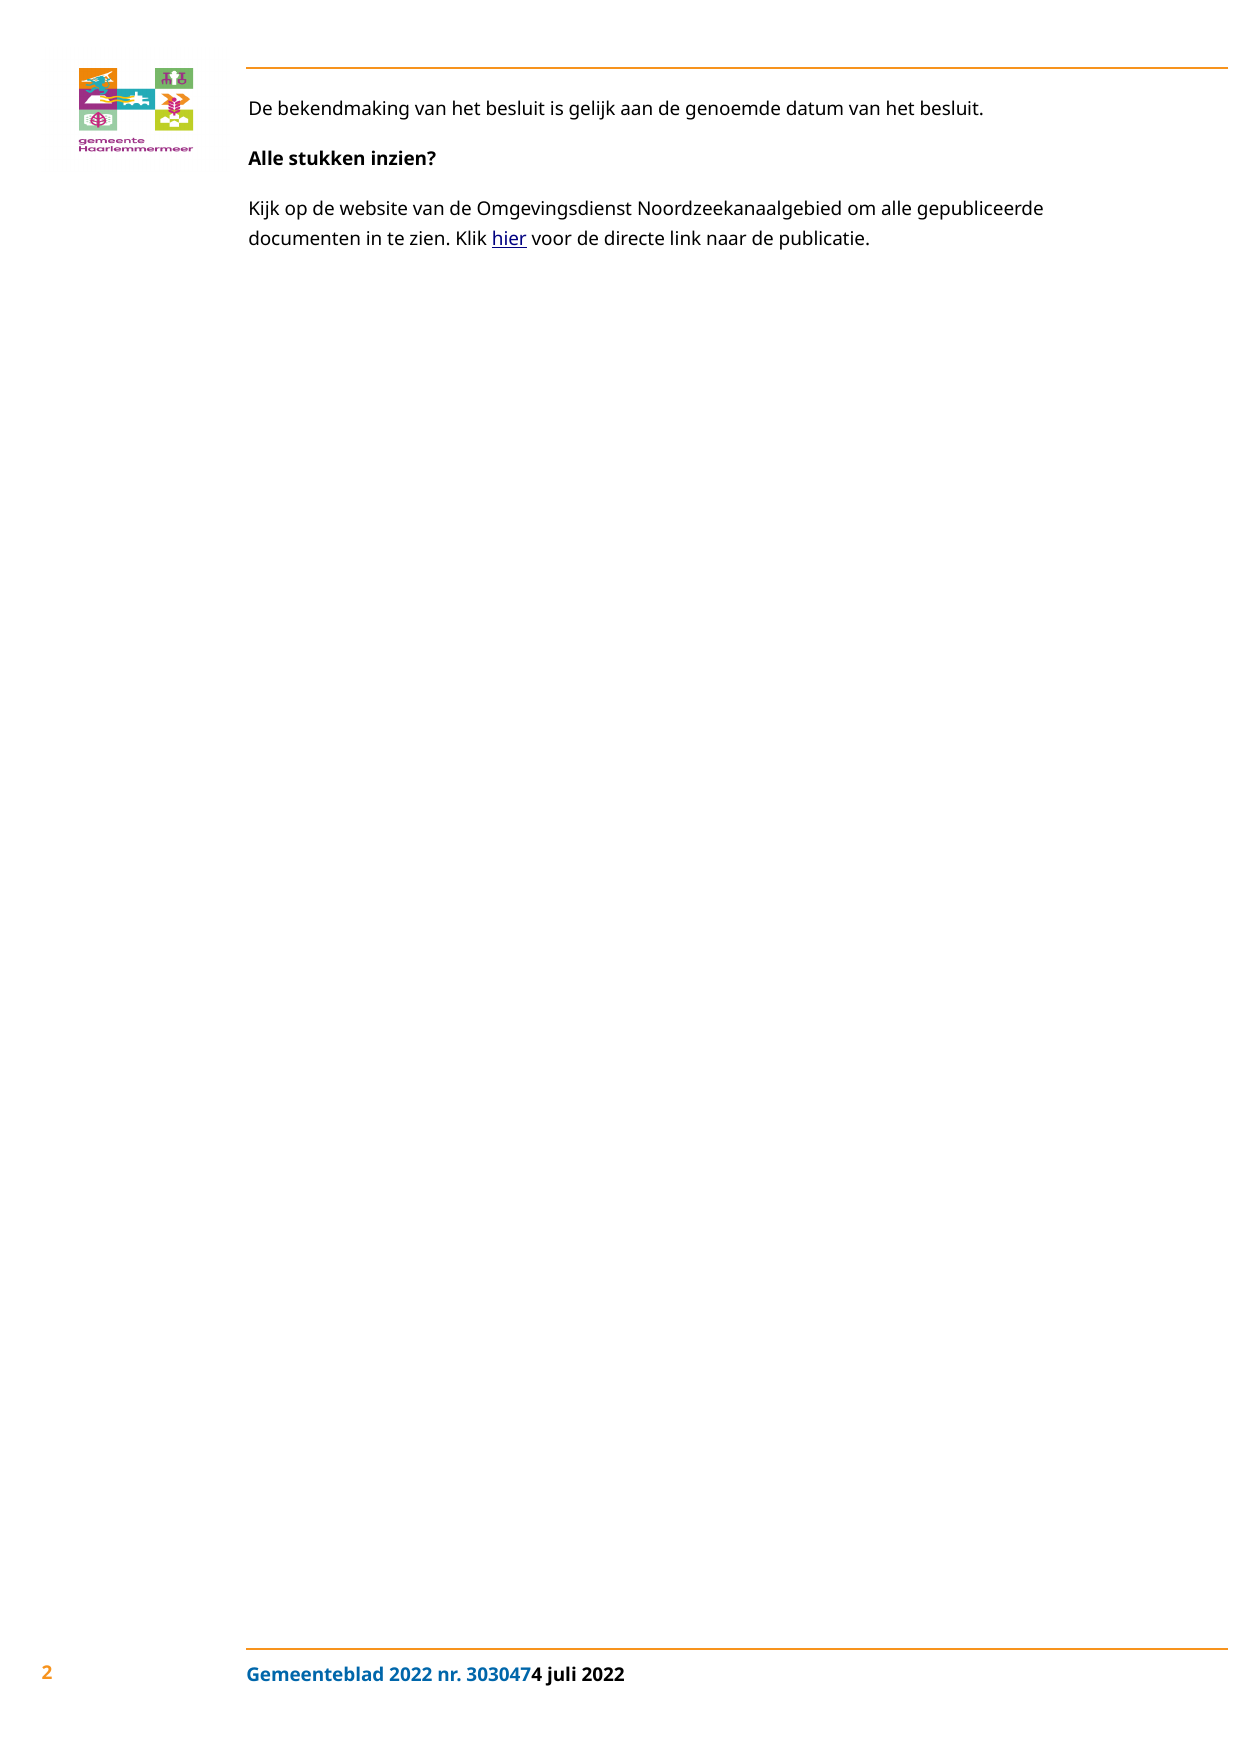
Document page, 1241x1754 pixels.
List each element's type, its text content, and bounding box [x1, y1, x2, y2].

text Kijk op de website van de Omgevingsdienst Noordzeekanaalgebied om alle gepubliceerde documenten in te zien. Klik hier voor de directe link naar de publicatie. [248, 196, 1152, 251]
text De bekendmaking van het besluit is gelijk aan de genoemde datum van het besluit. [248, 95, 1152, 121]
text Alle stukken inzien? [248, 145, 1152, 171]
picture [41, 47, 231, 172]
